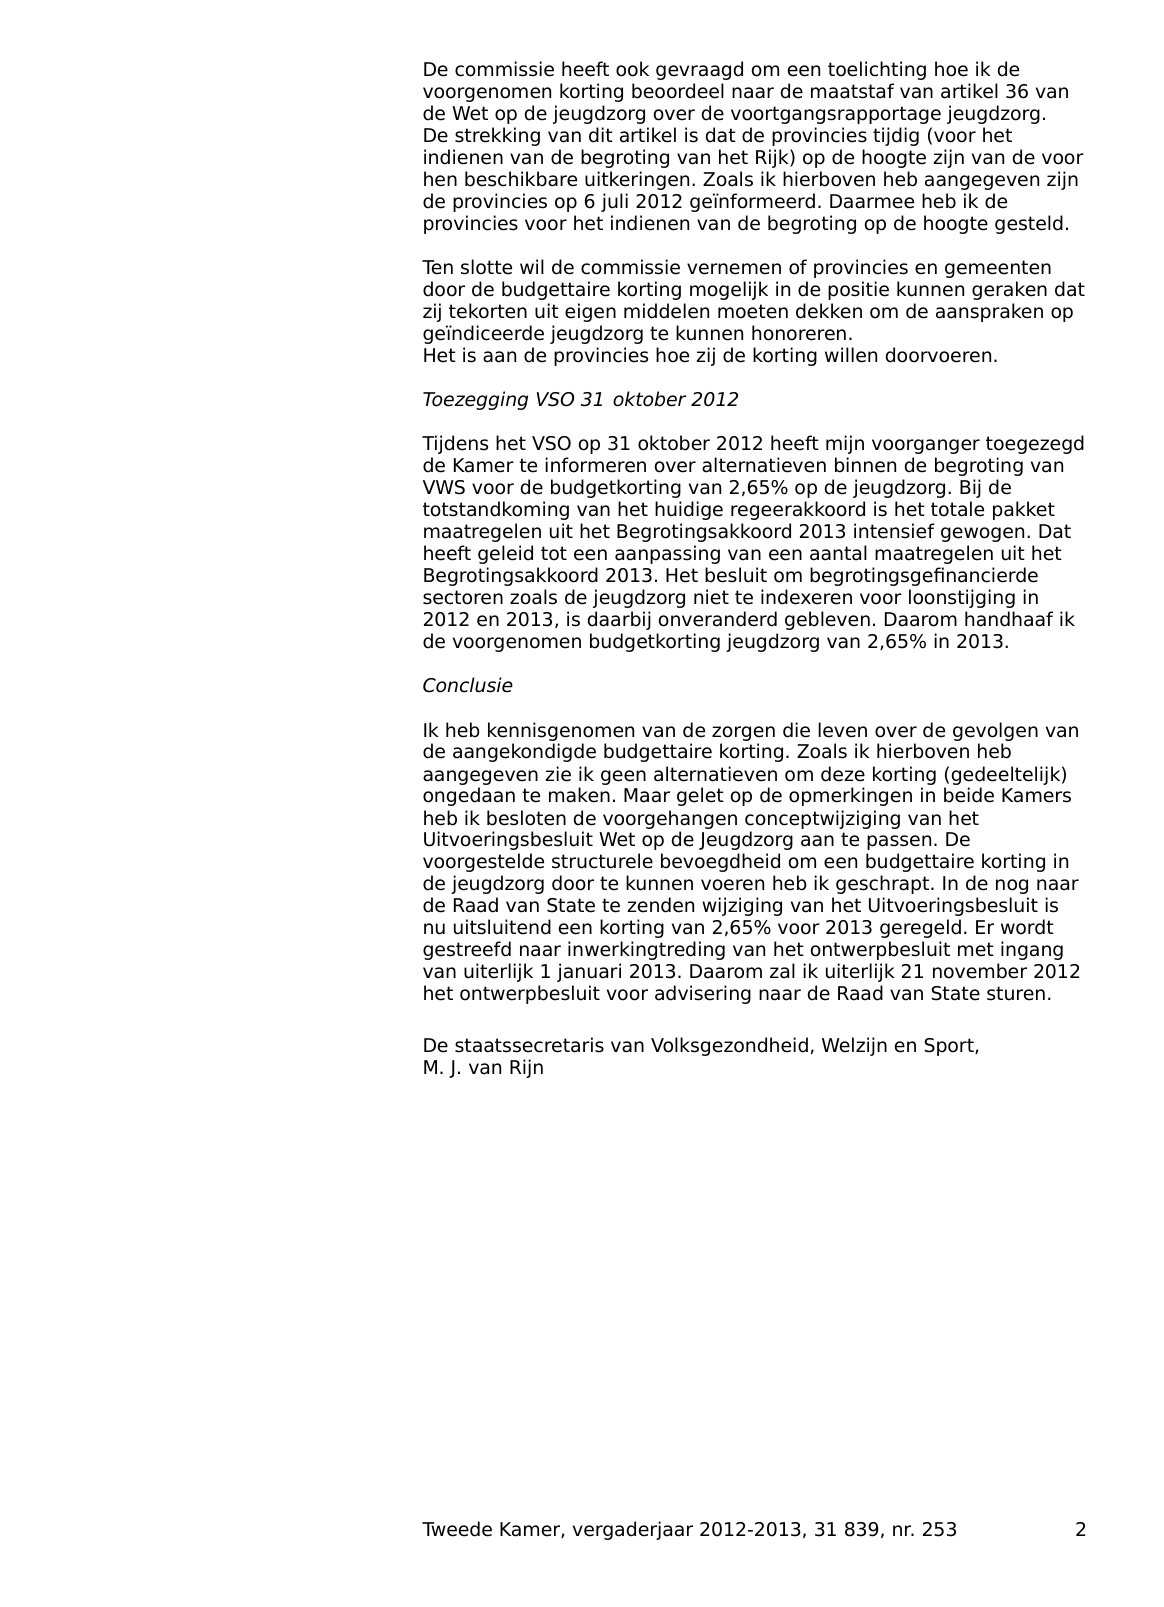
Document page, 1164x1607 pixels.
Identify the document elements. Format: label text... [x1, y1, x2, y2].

text De staatssecretaris van Volksgezondheid, Welzijn en Sport, M. J. van Rijn [422, 1035, 1087, 1079]
text Het is aan de provincies hoe zij de korting willen doorvoeren. [422, 345, 1087, 367]
subtitle Conclusie [422, 675, 1087, 697]
text Ik heb kennisgenomen van de zorgen die leven over de gevolgen van de aangekondigde budgettaire korting. Zoals ik hierboven heb aangegeven zie ik geen alternatieven om deze korting (gedeeltelijk) ongedaan te maken. Maar gelet op de opmerkingen in beide Kamers heb ik besloten de voorgehangen conceptwijziging van het Uitvoeringsbesluit Wet op de Jeugdzorg aan te passen. De voorgestelde structurele bevoegdheid om een budgettaire korting in de jeugdzorg door te kunnen voeren heb ik geschrapt. In de nog naar de Raad van State te zenden wijziging van het Uitvoeringsbesluit is nu uitsluitend een korting van 2,65% voor 2013 geregeld. Er wordt gestreefd naar inwerkingtreding van het ontwerpbesluit met ingang van uiterlijk 1 januari 2013. Daarom zal ik uiterlijk 21 november 2012 het ontwerpbesluit voor advisering naar de Raad van State sturen. [422, 719, 1087, 1005]
text De strekking van dit artikel is dat de provincies tijdig (voor het indienen van de begroting van het Rijk) op de hoogte zijn van de voor hen beschikbare uitkeringen. Zoals ik hierboven heb aangegeven zijn de provincies op 6 juli 2012 geïnformeerd. Daarmee heb ik de provincies voor het indienen van de begroting op de hoogte gesteld. [422, 125, 1087, 235]
subtitle Toezegging VSO 31 oktober 2012 [422, 389, 1087, 411]
text De commissie heeft ook gevraagd om een toelichting hoe ik de voorgenomen korting beoordeel naar de maatstaf van artikel 36 van de Wet op de jeugdzorg over de voortgangsrapportage jeugdzorg. [422, 59, 1087, 125]
text Tijdens het VSO op 31 oktober 2012 heeft mijn voorganger toegezegd de Kamer te informeren over alternatieven binnen de begroting van VWS voor de budgetkorting van 2,65% op de jeugdzorg. Bij de totstandkoming van het huidige regeerakkoord is het totale pakket maatregelen uit het Begrotingsakkoord 2013 intensief gewogen. Dat heeft geleid tot een aanpassing van een aantal maatregelen uit het Begrotingsakkoord 2013. Het besluit om begrotingsgefinancierde sectoren zoals de jeugdzorg niet te indexeren voor loonstijging in 2012 en 2013, is daarbij onveranderd gebleven. Daarom handhaaf ik de voorgenomen budgetkorting jeugdzorg van 2,65% in 2013. [422, 433, 1087, 653]
text Ten slotte wil de commissie vernemen of provincies en gemeenten door de budgettaire korting mogelijk in de positie kunnen geraken dat zij tekorten uit eigen middelen moeten dekken om de aanspraken op geïndiceerde jeugdzorg te kunnen honoreren. [422, 257, 1087, 345]
